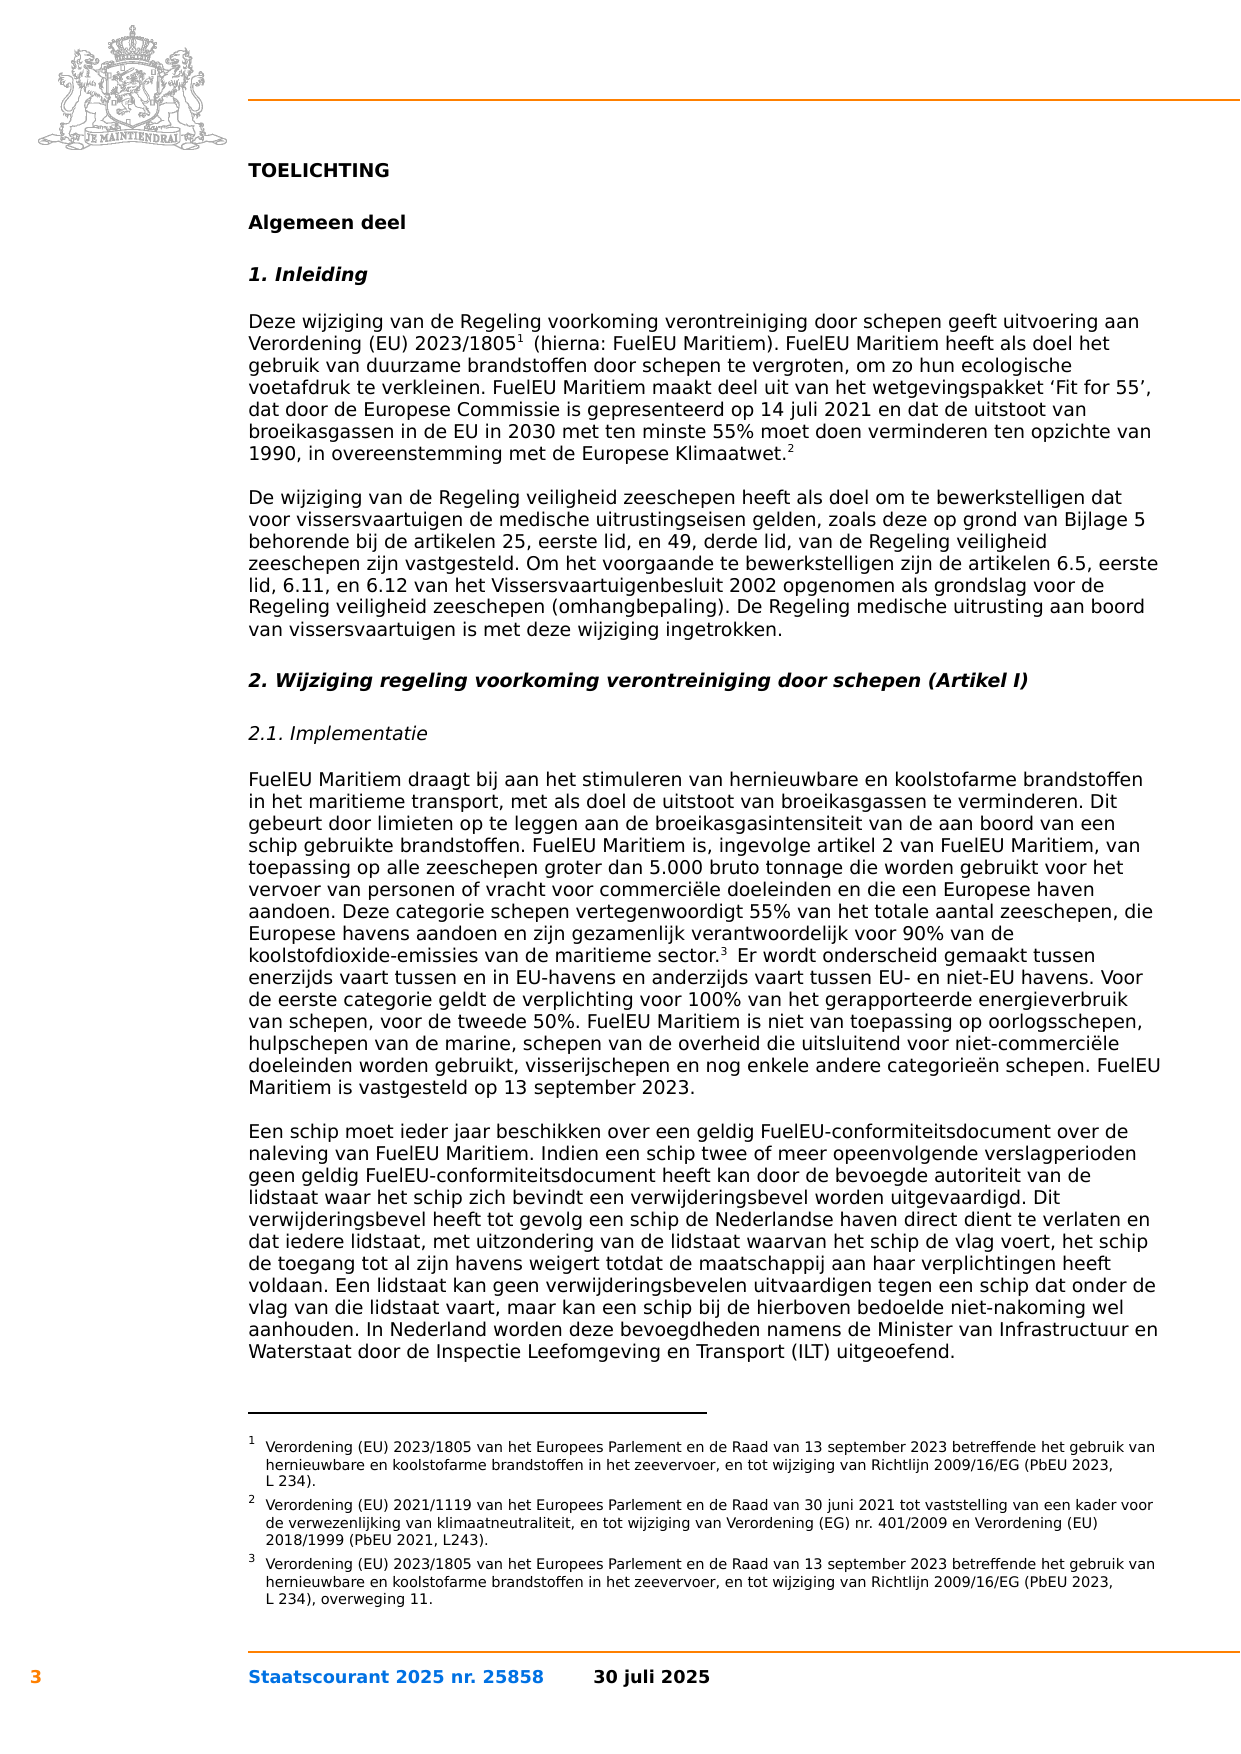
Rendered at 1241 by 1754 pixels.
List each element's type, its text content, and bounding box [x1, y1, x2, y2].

picture [38, 25, 227, 150]
subtitle 2.1. Implementatie [248, 722, 1163, 744]
text Een schip moet ieder jaar beschikken over een geldig FuelEU-conformiteitsdocument over de naleving van FuelEU Maritiem. Indien een schip twee of meer opeenvolgende verslagperioden geen geldig FuelEU-conformiteitsdocument heeft kan door de bevoegde autoriteit van de lidstaat waar het schip zich bevindt een verwijderingsbevel worden uitgevaardigd. Dit verwijderingsbevel heeft tot gevolg een schip de Nederlandse haven direct dient te verlaten en dat iedere lidstaat, met uitzondering van de lidstaat waarvan het schip de vlag voert, het schip de toegang tot al zijn havens weigert totdat de maatschappij aan haar verplichtingen heeft voldaan. Een lidstaat kan geen verwijderingsbevelen uitvaardigen tegen een schip dat onder de vlag van die lidstaat vaart, maar kan een schip bij de hierboven bedoelde niet-nakoming wel aanhouden. In Nederland worden deze bevoegdheden namens de Minister van Infrastructuur en Waterstaat door de Inspectie Leefomgeving en Transport (ILT) uitgeoefend. [248, 1121, 1163, 1363]
text Verordening (EU) 2023/1805 van het Europees Parlement en de Raad van 13 september 2023 betreffende het gebruik van hernieuwbare en koolstofarme brandstoffen in het zeevervoer, en tot wijziging van Richtlijn 2009/16/EG (PbEU 2023, L 234). [248, 1434, 1163, 1490]
text Verordening (EU) 2023/1805 van het Europees Parlement en de Raad van 13 september 2023 betreffende het gebruik van hernieuwbare en koolstofarme brandstoffen in het zeevervoer, en tot wijziging van Richtlijn 2009/16/EG (PbEU 2023, L 234), overweging 11. [248, 1552, 1163, 1608]
text FuelEU Maritiem draagt bij aan het stimuleren van hernieuwbare en koolstofarme brandstoffen in het maritieme transport, met als doel de uitstoot van broeikasgassen te verminderen. Dit gebeurt door limieten op te leggen aan de broeikasgasintensiteit van de aan boord van een schip gebruikte brandstoffen. FuelEU Maritiem is, ingevolge artikel 2 van FuelEU Maritiem, van toepassing op alle zeeschepen groter dan 5.000 bruto tonnage die worden gebruikt voor het vervoer van personen of vracht voor commerciële doeleinden en die een Europese haven aandoen. Deze categorie schepen vertegenwoordigt 55% van het totale aantal zeeschepen, die Europese havens aandoen en zijn gezamenlijk verantwoordelijk voor 90% van de koolstofdioxide-emissies van de maritieme sector. Er wordt onderscheid gemaakt tussen enerzijds vaart tussen en in EU-havens en anderzijds vaart tussen EU- en niet-EU havens. Voor de eerste categorie geldt de verplichting voor 100% van het gerapporteerde energieverbruik van schepen, voor de tweede 50%. FuelEU Maritiem is niet van toepassing op oorlogsschepen, hulpschepen van de marine, schepen van de overheid die uitsluitend voor niet-commerciële doeleinden worden gebruikt, visserijschepen en nog enkele andere categorieën schepen. FuelEU Maritiem is vastgesteld op 13 september 2023. [248, 769, 1163, 1099]
text Deze wijziging van de Regeling voorkoming verontreiniging door schepen geeft uitvoering aan Verordening (EU) 2023/1805 (hierna: FuelEU Maritiem). FuelEU Maritiem heeft als doel het gebruik van duurzame brandstoffen door schepen te vergroten, om zo hun ecologische voetafdruk te verkleinen. FuelEU Maritiem maakt deel uit van het wetgevingspakket ‘Fit for 55’, dat door de Europese Commissie is gepresenteerd op 14 juli 2021 en dat de uitstoot van broeikasgassen in de EU in 2030 met ten minste 55% moet doen verminderen ten opzichte van 1990, in overeenstemming met de Europese Klimaatwet. [248, 311, 1163, 465]
subtitle TOELICHTING [248, 160, 1163, 182]
text Verordening (EU) 2021/1119 van het Europees Parlement en de Raad van 30 juni 2021 tot vaststelling van een kader voor de verwezenlijking van klimaatneutraliteit, en tot wijziging van Verordening (EG) nr. 401/2009 en Verordening (EU) 2018/1999 (PbEU 2021, L243). [248, 1493, 1163, 1549]
subtitle Algemeen deel [248, 212, 1163, 234]
subtitle 1. Inleiding [248, 264, 1163, 286]
subtitle 2. Wijziging regeling voorkoming verontreiniging door schepen (Artikel I) [248, 670, 1163, 692]
text De wijziging van de Regeling veiligheid zeeschepen heeft als doel om te bewerkstelligen dat voor vissersvaartuigen de medische uitrustingseisen gelden, zoals deze op grond van Bijlage 5 behorende bij de artikelen 25, eerste lid, en 49, derde lid, van de Regeling veiligheid zeeschepen zijn vastgesteld. Om het voorgaande te bewerkstelligen zijn de artikelen 6.5, eerste lid, 6.11, en 6.12 van het Vissersvaartuigenbesluit 2002 opgenomen als grondslag voor de Regeling veiligheid zeeschepen (omhangbepaling). De Regeling medische uitrusting aan boord van vissersvaartuigen is met deze wijziging ingetrokken. [248, 487, 1163, 640]
